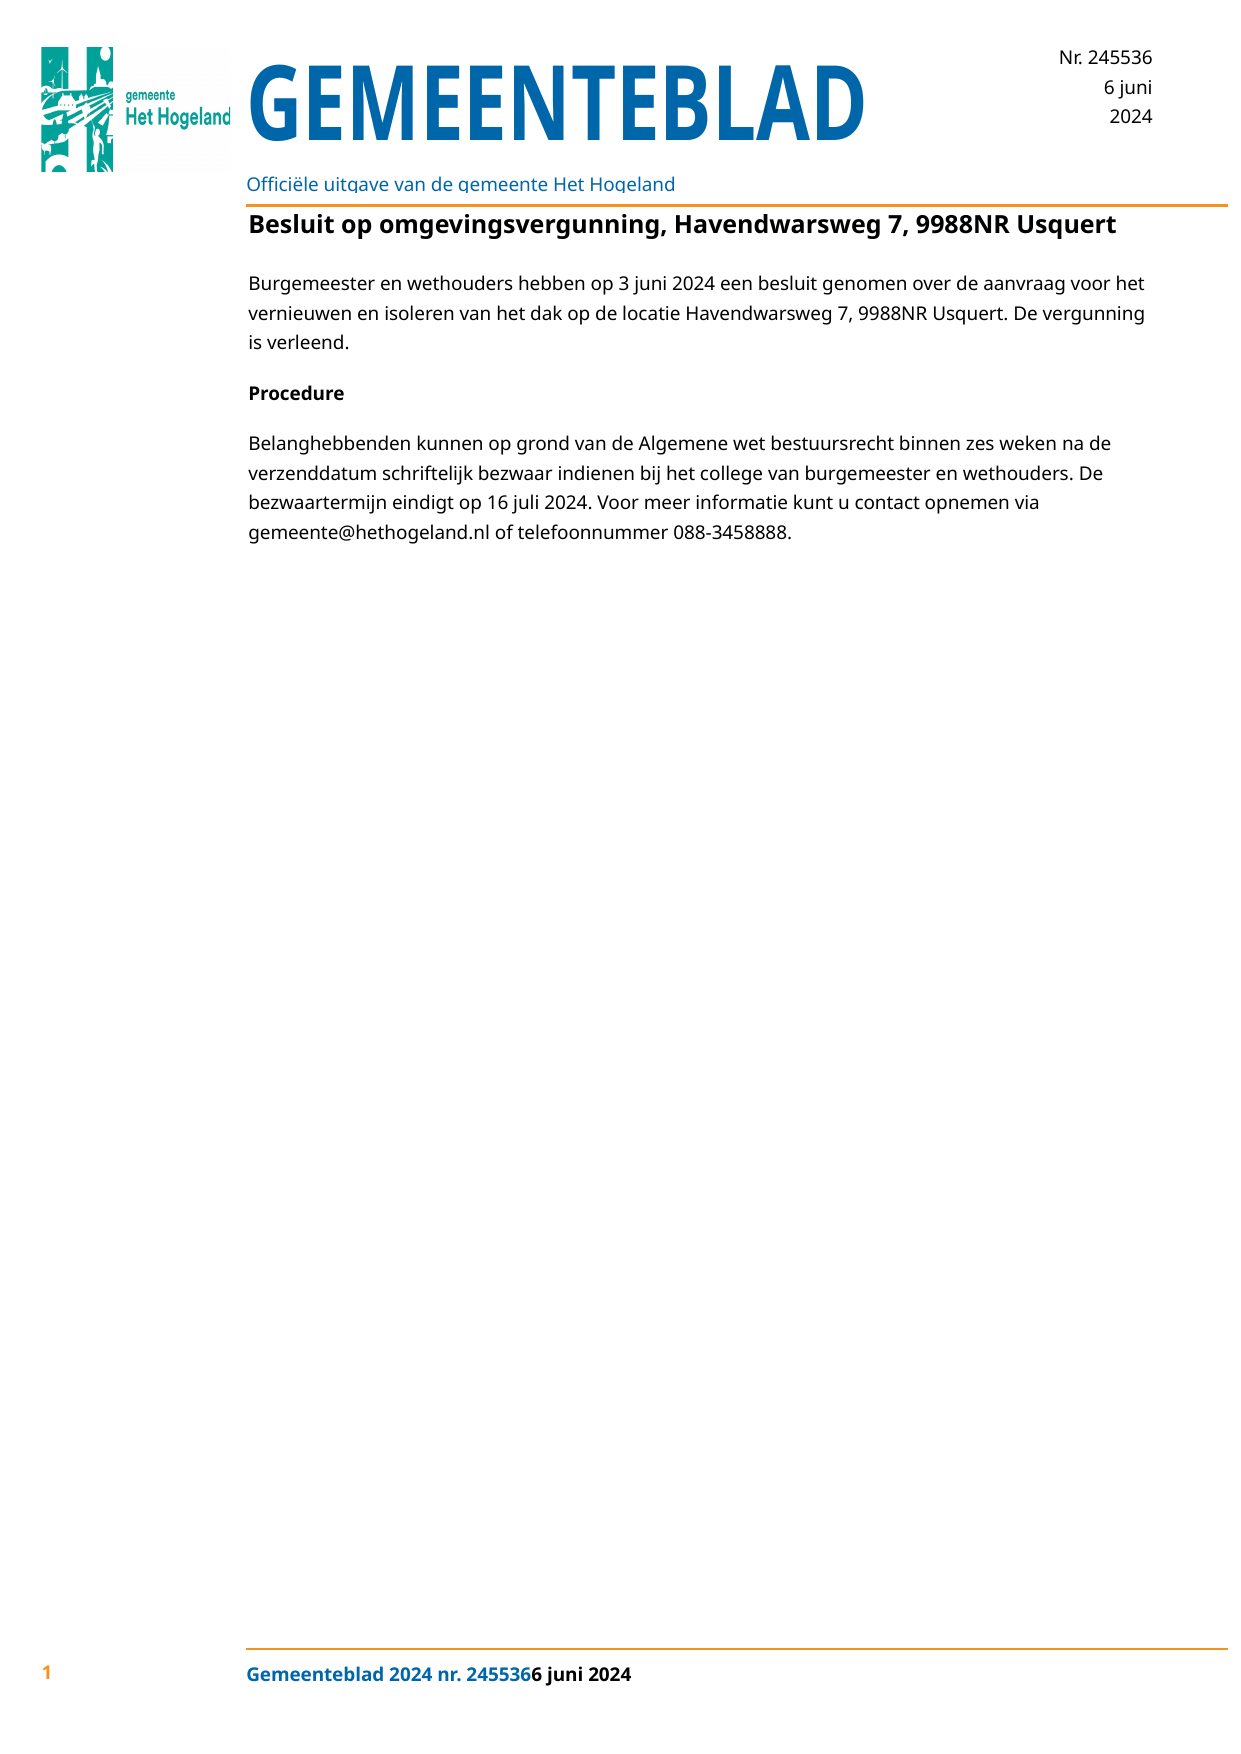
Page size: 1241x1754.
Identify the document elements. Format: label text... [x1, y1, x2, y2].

text Procedure [248, 380, 1152, 406]
picture [41, 47, 231, 172]
text Burgemeester en wethouders hebben op 3 juni 2024 een besluit genomen over de aanvraag voor het vernieuwen en isoleren van het dak op de locatie Havendwarsweg 7, 9988NR Usquert. De vergunning is verleend. [248, 270, 1152, 355]
text Besluit op omgevingsvergunning, Havendwarsweg 7, 9988NR Usquert [248, 207, 1152, 241]
text Belanghebbenden kunnen op grond van de Algemene wet bestuursrecht binnen zes weken na de verzenddatum schriftelijk bezwaar indienen bij het college van burgemeester en wethouders. De bezwaartermijn eindigt op 16 juli 2024. Voor meer informatie kunt u contact opnemen via gemeente@hethogeland.nl of telefoonnummer 088-3458888. [248, 430, 1152, 545]
